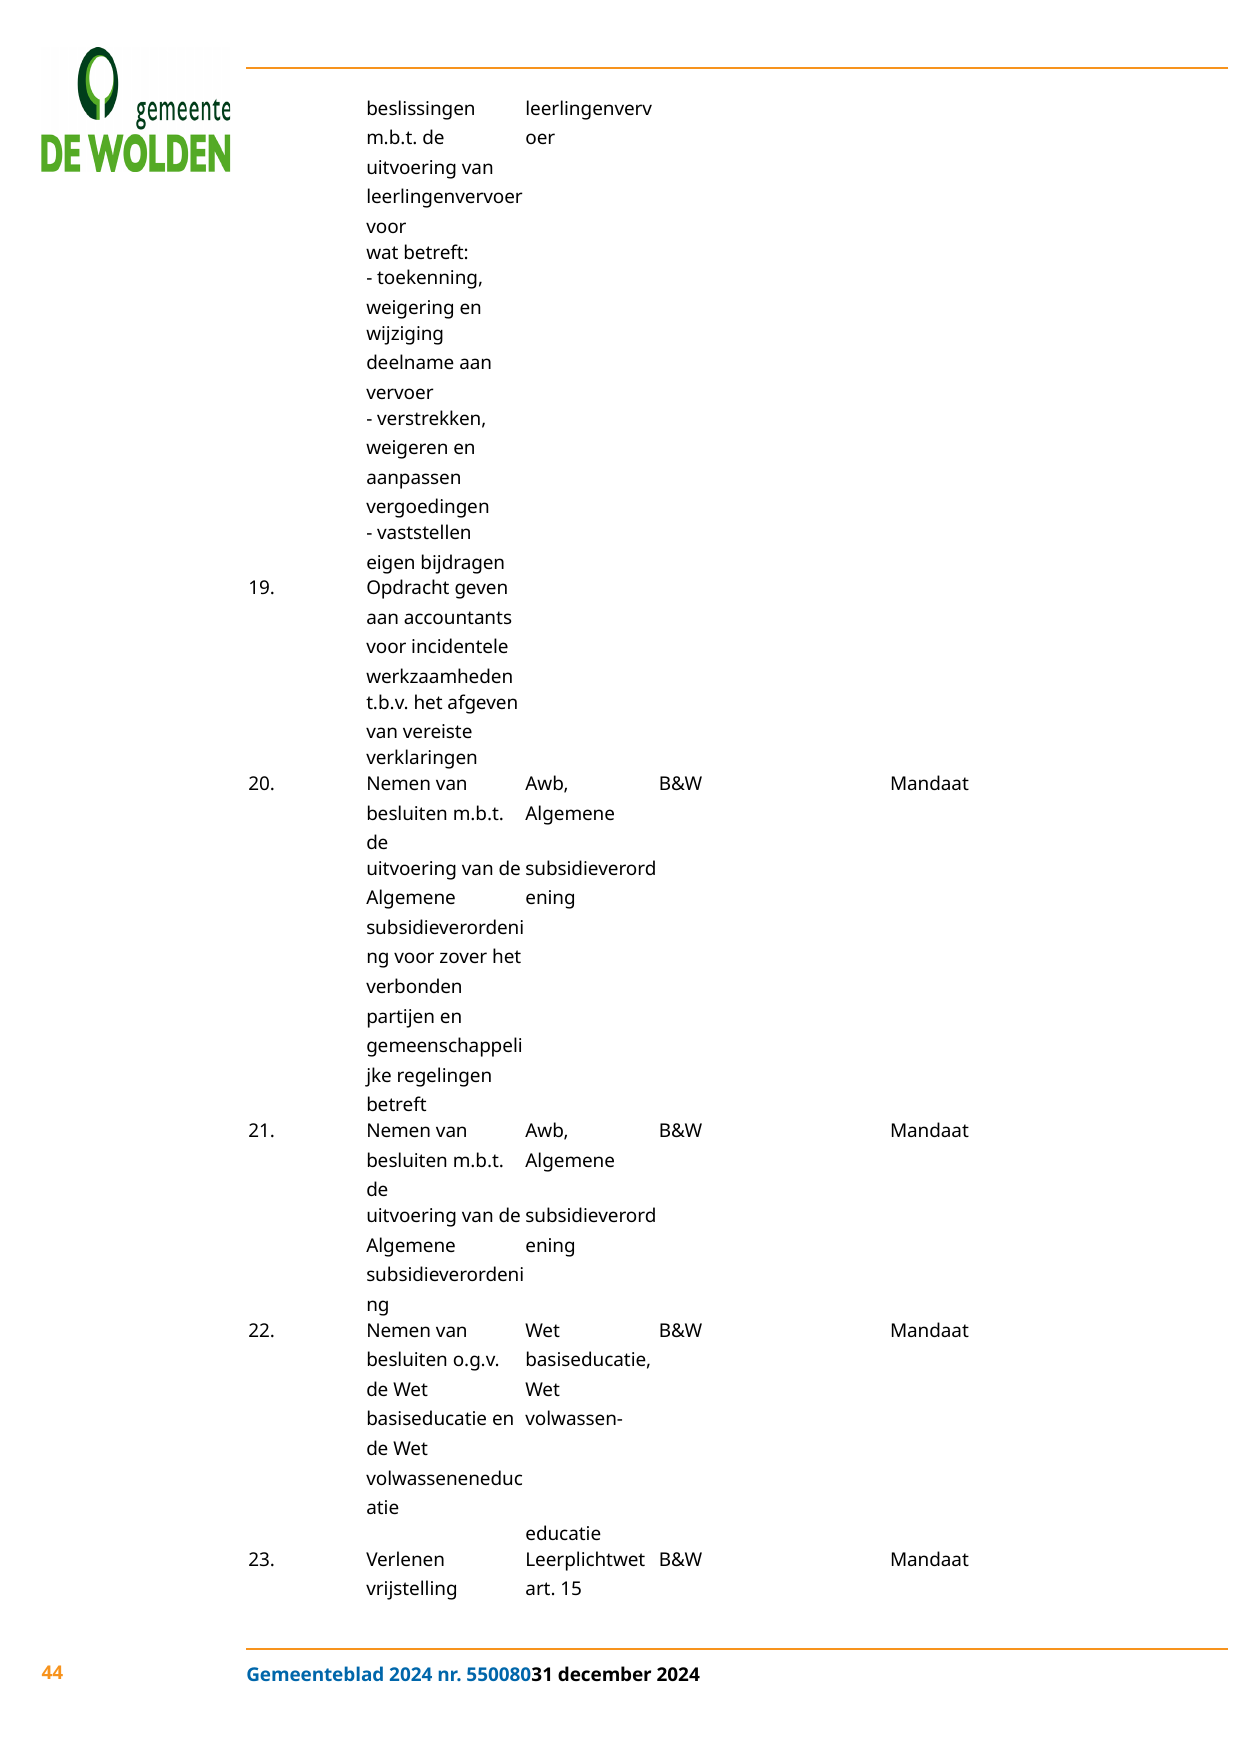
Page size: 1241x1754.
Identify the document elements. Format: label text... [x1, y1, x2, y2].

table_cell [659, 689, 890, 744]
table_cell [890, 575, 1033, 689]
table_cell [890, 744, 1033, 770]
table_cell Nemen van besluiten m.b.t. de [366, 770, 525, 855]
table_cell [248, 95, 366, 239]
table_cell [659, 320, 890, 405]
table_cell - vaststellen eigen bijdragen [366, 519, 525, 574]
table_cell [1034, 519, 1152, 574]
table_cell wat betreft: [366, 239, 525, 264]
table_cell [1034, 405, 1152, 519]
table_cell - verstrekken, weigeren en aanpassen vergoedingen [366, 405, 525, 519]
table_cell Nemen van besluiten o.g.v. de Wet basiseducatie en de Wet volwasseneneducatie [366, 1317, 525, 1520]
table_cell [1034, 265, 1152, 320]
picture [41, 47, 231, 172]
table_cell [890, 855, 1033, 1117]
table_cell [525, 265, 659, 320]
table_cell [659, 1520, 890, 1546]
table_cell Mandaat [890, 1317, 1033, 1520]
table_cell [525, 405, 659, 519]
table_cell [248, 519, 366, 574]
table_cell [1034, 575, 1152, 689]
table_cell [890, 519, 1033, 574]
table_cell Awb, Algemene [525, 770, 659, 855]
table_cell [525, 744, 659, 770]
table_cell [890, 265, 1033, 320]
table_cell [890, 239, 1033, 264]
table_cell B&W [659, 1317, 890, 1520]
table_cell 23. [248, 1546, 366, 1601]
table_cell [1034, 1118, 1152, 1202]
table_cell beslissingen m.b.t. de uitvoering van leerlingenvervoer voor [366, 95, 525, 239]
table_cell 20. [248, 770, 366, 855]
table_cell [890, 405, 1033, 519]
table_cell [248, 265, 366, 320]
table_cell [1034, 239, 1152, 264]
table_cell [890, 320, 1033, 405]
table_cell wijziging deelname aan vervoer [366, 320, 525, 405]
table_cell [525, 320, 659, 405]
table_cell [525, 689, 659, 744]
table_cell [248, 1520, 366, 1546]
table_cell subsidieverordening [525, 1202, 659, 1317]
table_cell [248, 1202, 366, 1317]
table_cell t.b.v. het afgeven van vereiste [366, 689, 525, 744]
table_cell [248, 855, 366, 1117]
table_cell educatie [525, 1520, 659, 1546]
table_cell verklaringen [366, 744, 525, 770]
table_cell [659, 265, 890, 320]
table_cell - toekenning, weigering en [366, 265, 525, 320]
table_cell 21. [248, 1118, 366, 1202]
table_cell uitvoering van de Algemene subsidieverordening [366, 1202, 525, 1317]
table_cell Mandaat [890, 1118, 1033, 1202]
table_cell [1034, 770, 1152, 855]
table_cell Awb, Algemene [525, 1118, 659, 1202]
table_cell [1034, 320, 1152, 405]
table_cell [890, 1202, 1033, 1317]
table_cell subsidieverordening [525, 855, 659, 1117]
table_cell [659, 744, 890, 770]
table_cell [248, 744, 366, 770]
table_cell [659, 575, 890, 689]
table_cell B&W [659, 770, 890, 855]
table_cell [659, 95, 890, 239]
table_cell [659, 519, 890, 574]
table_cell Opdracht geven aan accountants voor incidentele werkzaamheden [366, 575, 525, 689]
table_cell [1034, 1202, 1152, 1317]
table_cell [1034, 744, 1152, 770]
table_cell [1034, 855, 1152, 1117]
table_cell 19. [248, 575, 366, 689]
table_cell B&W [659, 1118, 890, 1202]
table_cell 22. [248, 1317, 366, 1520]
table_cell [659, 855, 890, 1117]
table_cell Mandaat [890, 770, 1033, 855]
table_cell [890, 95, 1033, 239]
table_cell [248, 239, 366, 264]
table_cell [1034, 1317, 1152, 1520]
table_cell [1034, 689, 1152, 744]
table_cell [525, 519, 659, 574]
table_cell Verlenen vrijstelling [366, 1546, 525, 1601]
table_cell [890, 1520, 1033, 1546]
table_cell [1034, 1520, 1152, 1546]
table_cell B&W [659, 1546, 890, 1601]
table_cell [659, 239, 890, 264]
table_cell [525, 239, 659, 264]
table_cell [248, 320, 366, 405]
table_cell [525, 575, 659, 689]
table_cell [1034, 95, 1152, 239]
table_cell uitvoering van de Algemene subsidieverordening voor zover het verbonden partijen en gemeenschappelijke regelingen betreft [366, 855, 525, 1117]
table_cell [1034, 1546, 1152, 1601]
table_cell Leerplichtwet art. 15 [525, 1546, 659, 1601]
table_cell leerlingenvervoer [525, 95, 659, 239]
table_cell [248, 689, 366, 744]
table_cell [366, 1520, 525, 1546]
table_cell [659, 405, 890, 519]
table_cell [659, 1202, 890, 1317]
table_cell [890, 689, 1033, 744]
table_cell Mandaat [890, 1546, 1033, 1601]
table_cell Wet basiseducatie, Wet volwassen- [525, 1317, 659, 1520]
table_cell [248, 405, 366, 519]
table_cell Nemen van besluiten m.b.t. de [366, 1118, 525, 1202]
